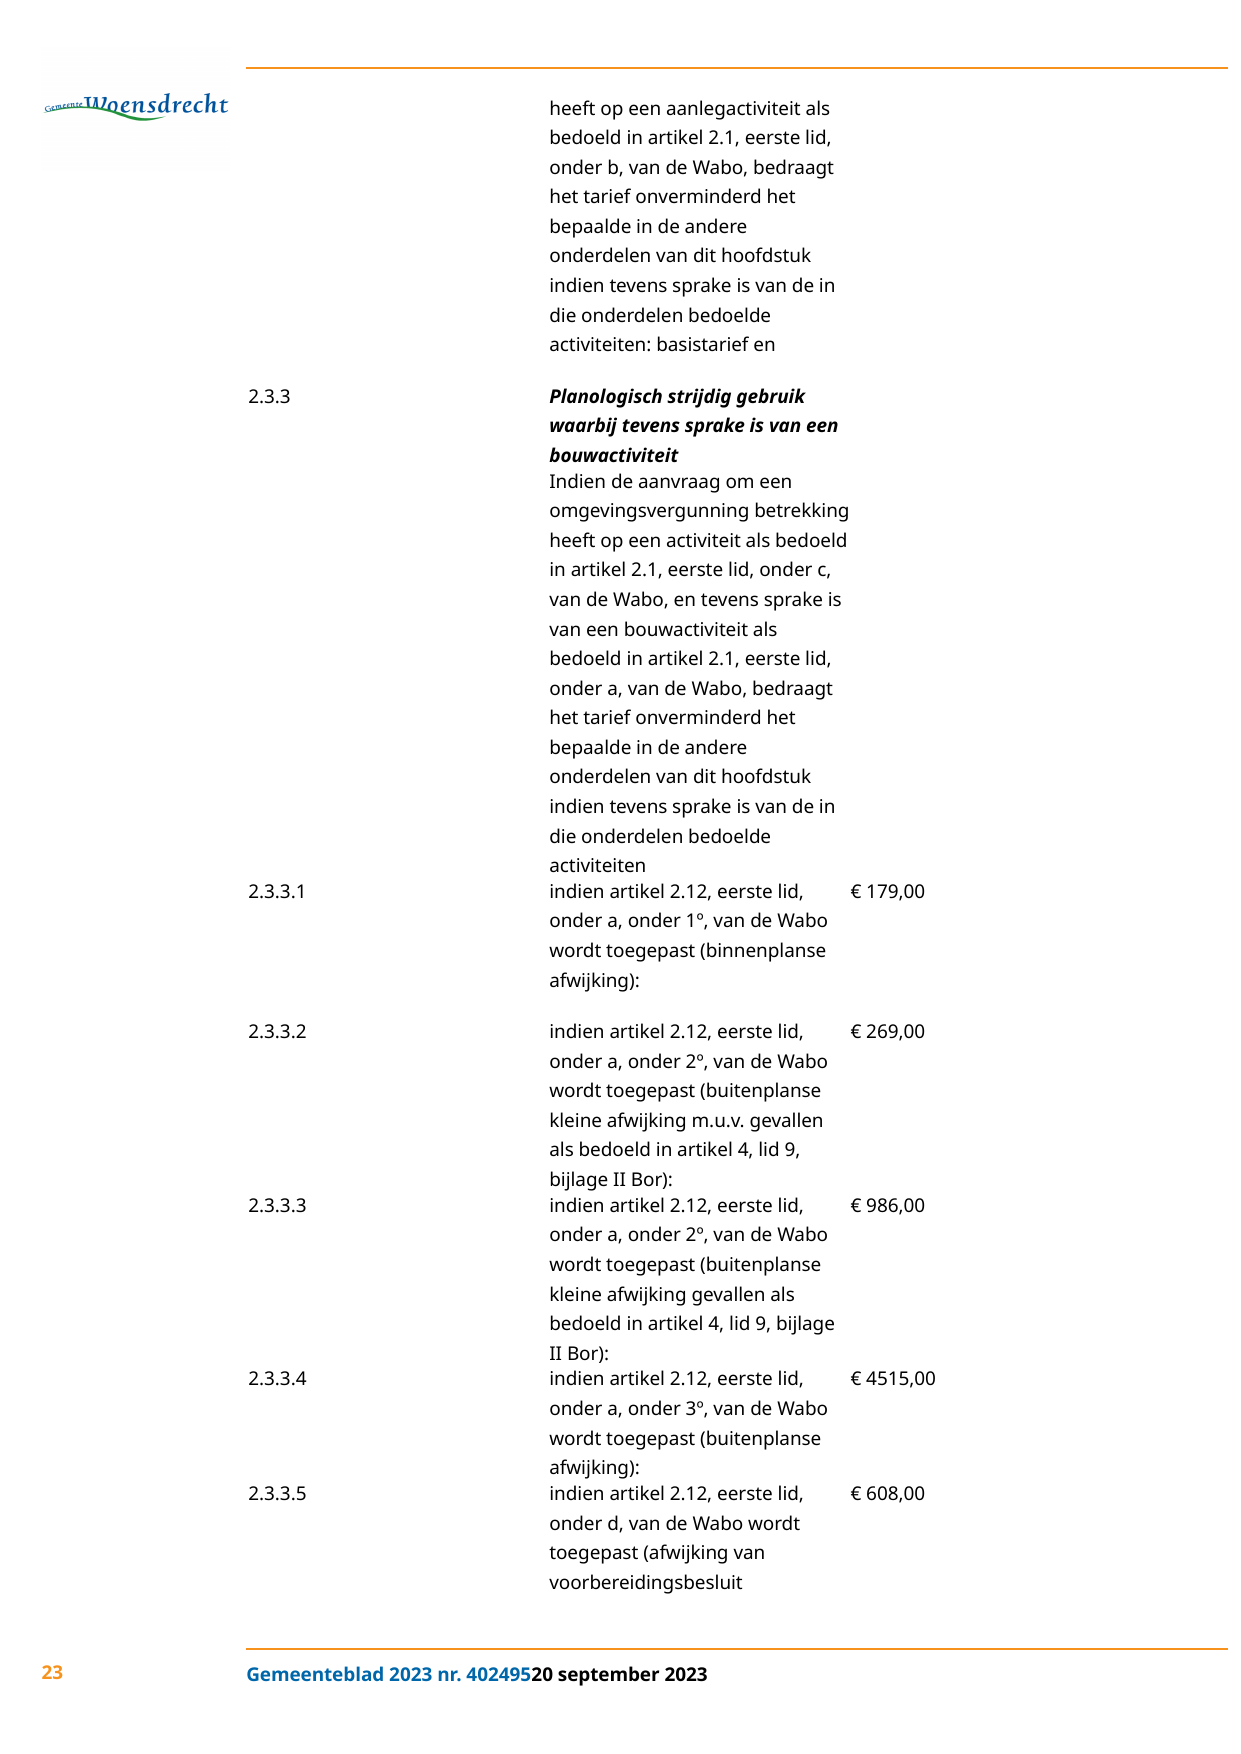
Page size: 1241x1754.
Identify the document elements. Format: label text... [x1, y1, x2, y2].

table_cell [248, 468, 549, 878]
table_cell Planologisch strijdig gebruik waarbij tevens sprake is van een bouwactiviteit [549, 383, 850, 468]
table_cell [850, 357, 1152, 383]
table_cell [248, 357, 549, 383]
table_cell [248, 95, 549, 357]
table_cell [850, 468, 1152, 878]
table_cell 2.3.3.1 [248, 878, 549, 1018]
table_cell € 4515,00 [850, 1366, 1152, 1480]
table_cell indien artikel 2.12, eerste lid, onder a, onder 2º, van de Wabo wordt toegepast (buitenplanse kleine afwijking gevallen als bedoeld in artikel 4, lid 9, bijlage II Bor): [549, 1192, 850, 1366]
table_cell 2.3.3.2 [248, 1018, 549, 1192]
table_cell [850, 993, 1152, 1018]
table_cell Indien de aanvraag om een omgevingsvergunning betrekking heeft op een activiteit als bedoeld in artikel 2.1, eerste lid, onder c, van de Wabo, en tevens sprake is van een bouwactiviteit als bedoeld in artikel 2.1, eerste lid, onder a, van de Wabo, bedraagt het tarief onverminderd het bepaalde in de andere onderdelen van dit hoofdstuk indien tevens sprake is van de in die onderdelen bedoelde activiteiten [549, 468, 850, 878]
table_cell heeft op een aanlegactiviteit als bedoeld in artikel 2.1, eerste lid, onder b, van de Wabo, bedraagt het tarief onverminderd het bepaalde in de andere onderdelen van dit hoofdstuk indien tevens sprake is van de in die onderdelen bedoelde activiteiten: basistarief en [549, 95, 850, 357]
table_cell [549, 357, 850, 383]
table_cell indien artikel 2.12, eerste lid, onder a, onder 3º, van de Wabo wordt toegepast (buitenplanse afwijking): [549, 1366, 850, 1480]
table_cell indien artikel 2.12, eerste lid, onder d, van de Wabo wordt toegepast (afwijking van voorbereidingsbesluit [549, 1480, 850, 1594]
table_cell € 608,00 [850, 1480, 1152, 1594]
table_cell indien artikel 2.12, eerste lid, onder a, onder 2º, van de Wabo wordt toegepast (buitenplanse kleine afwijking m.u.v. gevallen als bedoeld in artikel 4, lid 9, bijlage II Bor): [549, 1018, 850, 1192]
table_cell € 986,00 [850, 1192, 1152, 1366]
table_cell € 179,00 [850, 878, 1152, 993]
table_cell indien artikel 2.12, eerste lid, onder a, onder 1º, van de Wabo wordt toegepast (binnenplanse afwijking): [549, 878, 850, 993]
table_cell 2.3.3.5 [248, 1480, 549, 1594]
table_cell 2.3.3.3 [248, 1192, 549, 1366]
table_cell [850, 383, 1152, 468]
table_cell 2.3.3 [248, 383, 549, 468]
table_cell € 269,00 [850, 1018, 1152, 1192]
picture [41, 47, 231, 172]
table_cell 2.3.3.4 [248, 1366, 549, 1480]
table_cell [549, 993, 850, 1018]
table_cell [850, 95, 1152, 357]
